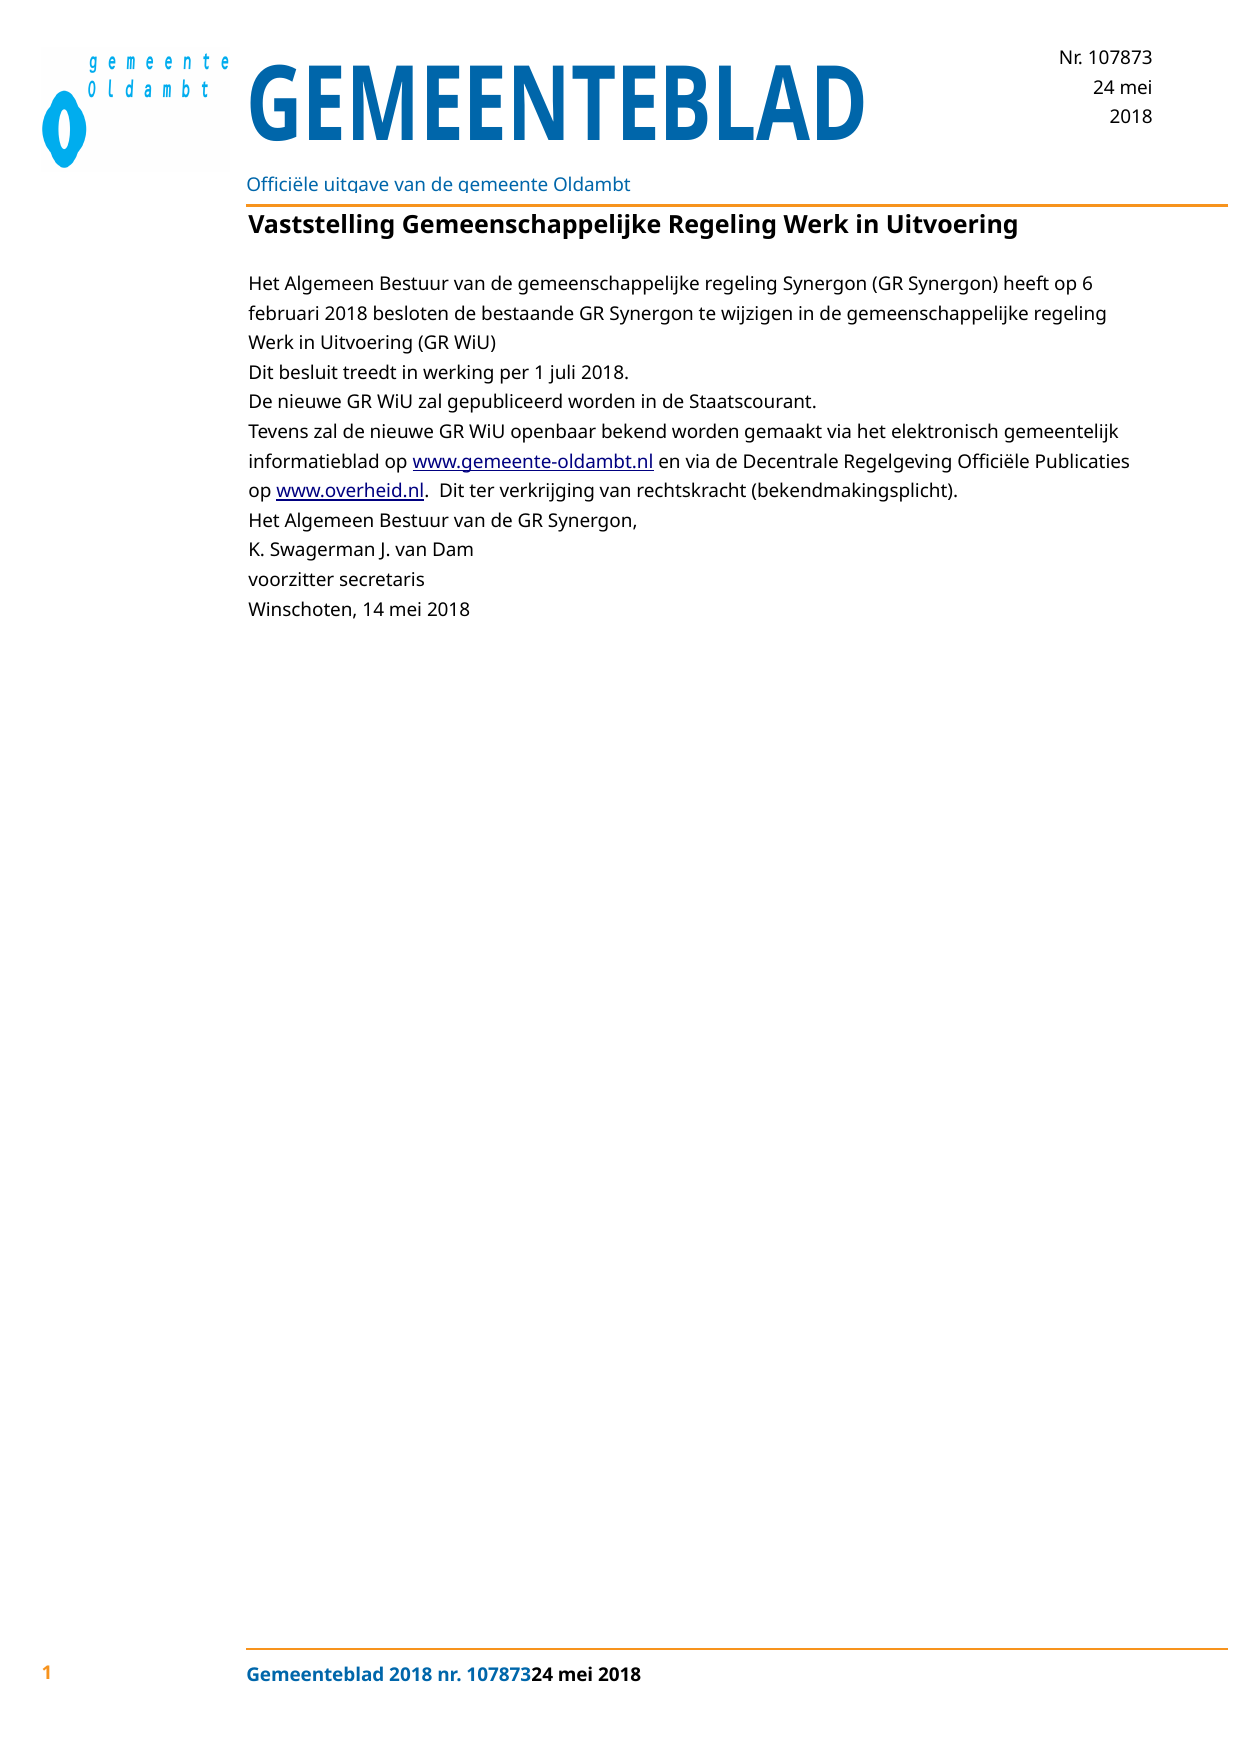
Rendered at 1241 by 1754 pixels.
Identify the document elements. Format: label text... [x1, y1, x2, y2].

text Het Algemeen Bestuur van de GR Synergon, [248, 507, 1152, 533]
text Winschoten, 14 mei 2018 [248, 596, 1152, 621]
picture [41, 47, 231, 172]
text Vaststelling Gemeenschappelijke Regeling Werk in Uitvoering [248, 207, 1152, 241]
text Tevens zal de nieuwe GR WiU openbaar bekend worden gemaakt via het elektronisch gemeentelijk informatieblad op www.gemeente-oldambt.nl en via de Decentrale Regelgeving Officiële Publicaties op www.overheid.nl. Dit ter verkrijging van rechtskracht (bekendmakingsplicht). [248, 418, 1152, 503]
text De nieuwe GR WiU zal gepubliceerd worden in de Staatscourant. [248, 389, 1152, 414]
text voorzitter secretaris [248, 566, 1152, 592]
text Het Algemeen Bestuur van de gemeenschappelijke regeling Synergon (GR Synergon) heeft op 6 februari 2018 besloten de bestaande GR Synergon te wijzigen in de gemeenschappelijke regeling Werk in Uitvoering (GR WiU) [248, 270, 1152, 355]
text Dit besluit treedt in werking per 1 juli 2018. [248, 359, 1152, 385]
text K. Swagerman J. van Dam [248, 537, 1152, 562]
